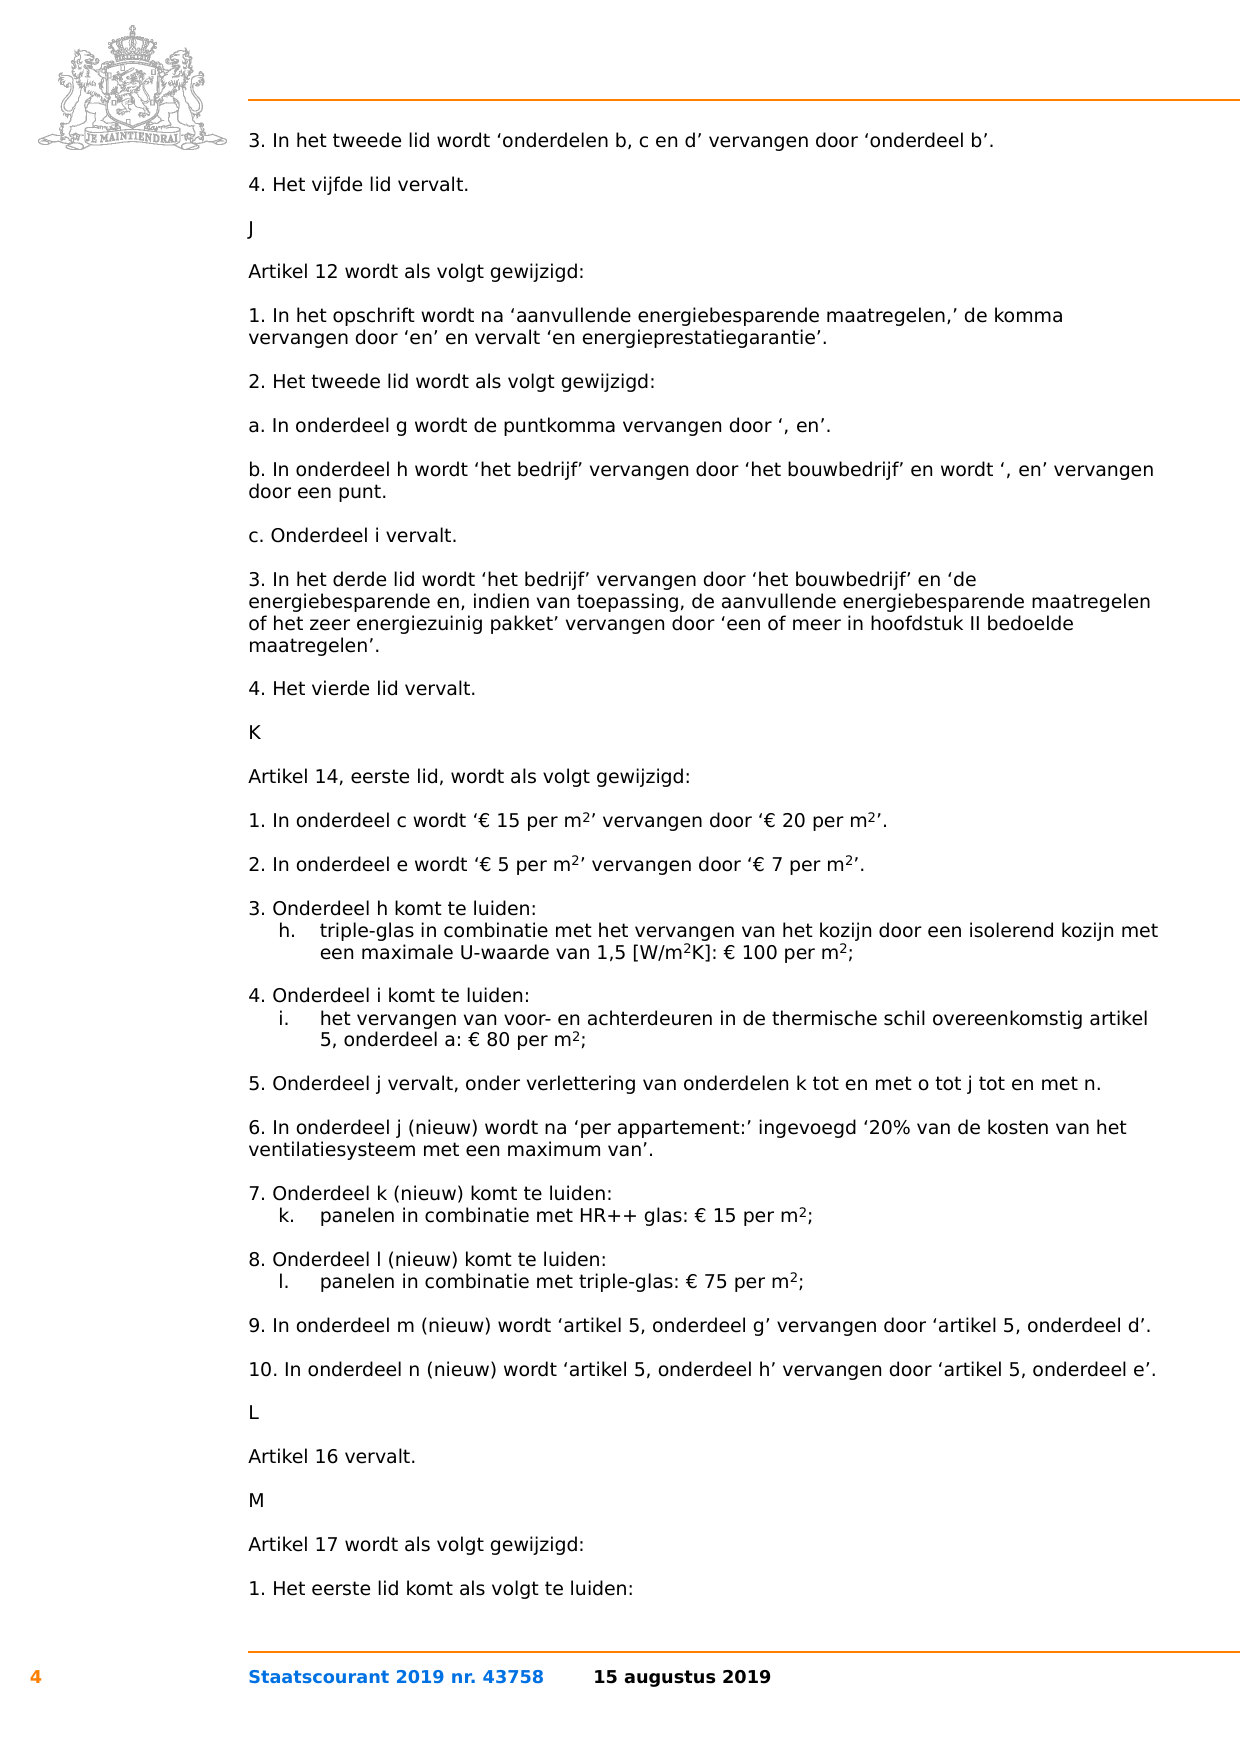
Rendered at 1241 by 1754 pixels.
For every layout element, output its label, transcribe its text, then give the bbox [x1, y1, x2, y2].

text 4. Het vijfde lid vervalt. [248, 174, 1163, 196]
text 5. Onderdeel j vervalt, onder verlettering van onderdelen k tot en met o tot j tot en met n. [248, 1073, 1163, 1095]
text M [248, 1490, 1163, 1512]
text 3. In het derde lid wordt ‘het bedrijf’ vervangen door ‘het bouwbedrijf’ en ‘de energiebesparende en, indien van toepassing, de aanvullende energiebesparende maatregelen of het zeer energiezuinig pakket’ vervangen door ‘een of meer in hoofdstuk II bedoelde maatregelen’. [248, 568, 1163, 656]
text k. panelen in combinatie met HR++ glas: € 15 per m2; [278, 1205, 1163, 1227]
text 1. In het opschrift wordt na ‘aanvullende energiebesparende maatregelen,’ de komma vervangen door ‘en’ en vervalt ‘en energieprestatiegarantie’. [248, 305, 1163, 349]
text 2. In onderdeel e wordt ‘€ 5 per m2’ vervangen door ‘€ 7 per m2’. [248, 854, 1163, 876]
text L [248, 1402, 1163, 1424]
text 4. Het vierde lid vervalt. [248, 678, 1163, 700]
text 7. Onderdeel k (nieuw) komt te luiden: [248, 1183, 1163, 1205]
picture [38, 25, 227, 150]
text 8. Onderdeel l (nieuw) komt te luiden: [248, 1249, 1163, 1271]
text a. In onderdeel g wordt de puntkomma vervangen door ‘, en’. [248, 415, 1163, 437]
text 10. In onderdeel n (nieuw) wordt ‘artikel 5, onderdeel h’ vervangen door ‘artikel 5, onderdeel e’. [248, 1358, 1163, 1380]
text 2. Het tweede lid wordt als volgt gewijzigd: [248, 371, 1163, 393]
text J [248, 218, 1163, 239]
text h. triple-glas in combinatie met het vervangen van het kozijn door een isolerend kozijn met een maximale U-waarde van 1,5 [W/m2K]: € 100 per m2; [278, 919, 1163, 963]
text Artikel 16 vervalt. [248, 1446, 1163, 1468]
text b. In onderdeel h wordt ‘het bedrijf’ vervangen door ‘het bouwbedrijf’ en wordt ‘, en’ vervangen door een punt. [248, 459, 1163, 503]
text 1. In onderdeel c wordt ‘€ 15 per m2’ vervangen door ‘€ 20 per m2’. [248, 810, 1163, 832]
text i. het vervangen van voor- en achterdeuren in de thermische schil overeenkomstig artikel 5, onderdeel a: € 80 per m2; [278, 1007, 1163, 1051]
text l. panelen in combinatie met triple-glas: € 75 per m2; [278, 1271, 1163, 1293]
text 1. Het eerste lid komt als volgt te luiden: [248, 1578, 1163, 1600]
text c. Onderdeel i vervalt. [248, 525, 1163, 547]
text 3. In het tweede lid wordt ‘onderdelen b, c en d’ vervangen door ‘onderdeel b’. [248, 130, 1163, 152]
text Artikel 12 wordt als volgt gewijzigd: [248, 261, 1163, 283]
text 3. Onderdeel h komt te luiden: [248, 898, 1163, 919]
text 9. In onderdeel m (nieuw) wordt ‘artikel 5, onderdeel g’ vervangen door ‘artikel 5, onderdeel d’. [248, 1314, 1163, 1337]
text 4. Onderdeel i komt te luiden: [248, 985, 1163, 1007]
text Artikel 14, eerste lid, wordt als volgt gewijzigd: [248, 766, 1163, 788]
text Artikel 17 wordt als volgt gewijzigd: [248, 1534, 1163, 1556]
text K [248, 722, 1163, 744]
text 6. In onderdeel j (nieuw) wordt na ‘per appartement:’ ingevoegd ‘20% van de kosten van het ventilatiesysteem met een maximum van’. [248, 1117, 1163, 1161]
